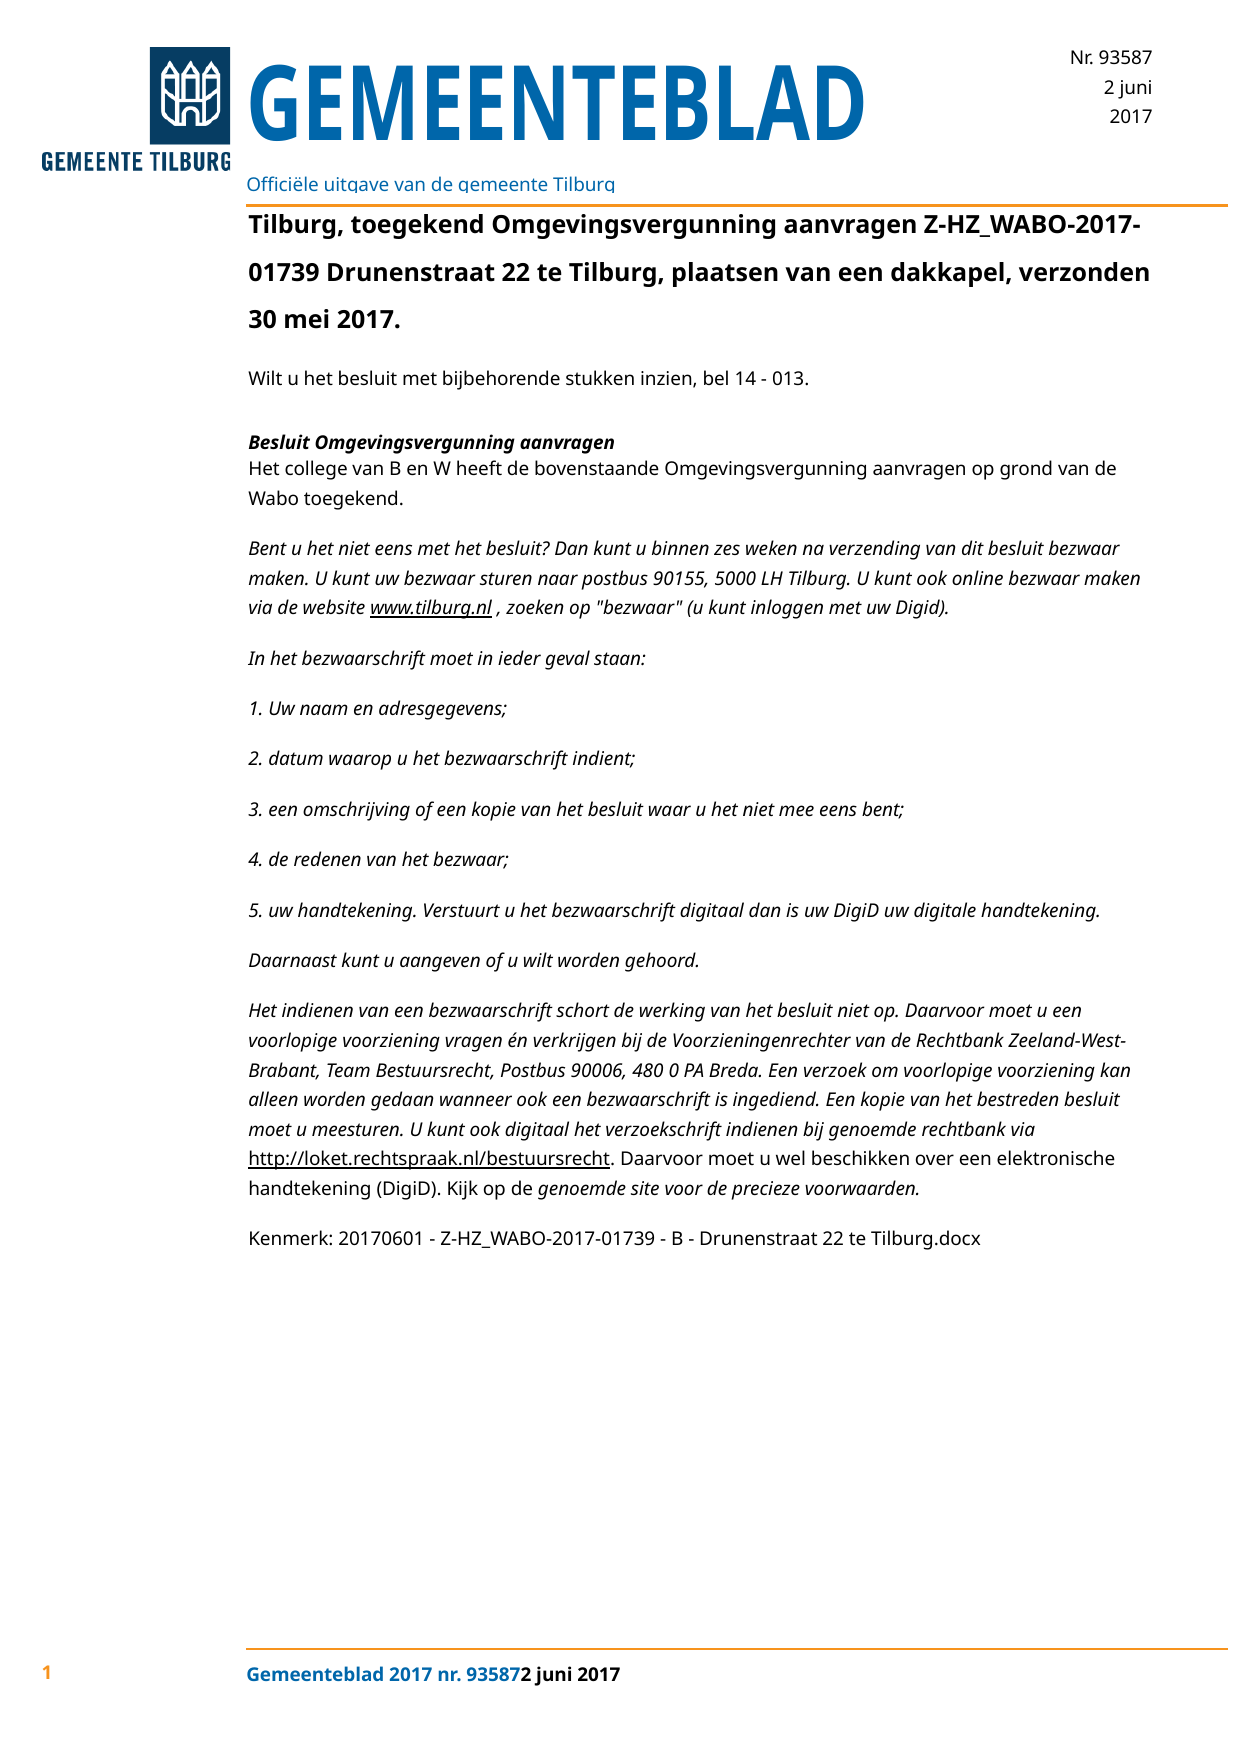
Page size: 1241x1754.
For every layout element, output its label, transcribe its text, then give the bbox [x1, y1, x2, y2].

picture [41, 47, 231, 172]
text 3. een omschrijving of een kopie van het besluit waar u het niet mee eens bent; [248, 796, 1152, 822]
text Het indienen van een bezwaarschrift schort de werking van het besluit niet op. Daarvoor moet u een voorlopige voorziening vragen én verkrijgen bij de Voorzieningenrechter van de Rechtbank Zeeland-West-Brabant, Team Bestuursrecht, Postbus 90006, 480 0 PA Breda. Een verzoek om voorlopige voorziening kan alleen worden gedaan wanneer ook een bezwaarschrift is ingediend. Een kopie van het bestreden besluit moet u meesturen. U kunt ook digitaal het verzoekschrift indienen bij genoemde rechtbank via http://loket.rechtspraak.nl/bestuursrecht. Daarvoor moet u wel beschikken over een elektronische handtekening (DigiD). Kijk op de genoemde site voor de precieze voorwaarden. [248, 998, 1152, 1201]
text 1. Uw naam en adresgegevens; [248, 695, 1152, 721]
text Tilburg, toegekend Omgevingsvergunning aanvragen Z-HZ_WABO-2017-01739 Drunenstraat 22 te Tilburg, plaatsen van een dakkapel, verzonden 30 mei 2017. [248, 207, 1152, 336]
text Wilt u het besluit met bijbehorende stukken inzien, bel 14 - 013. [248, 366, 1152, 391]
text Besluit Omgevingsvergunning aanvragen [248, 429, 1152, 455]
text 2. datum waarop u het bezwaarschrift indient; [248, 746, 1152, 771]
text In het bezwaarschrift moet in ieder geval staan: [248, 645, 1152, 671]
text Bent u het niet eens met het besluit? Dan kunt u binnen zes weken na verzending van dit besluit bezwaar maken. U kunt uw bezwaar sturen naar postbus 90155, 5000 LH Tilburg. U kunt ook online bezwaar maken via de website www.tilburg.nl , zoeken op "bezwaar" (u kunt inloggen met uw Digid). [248, 535, 1152, 620]
text 4. de redenen van het bezwaar; [248, 846, 1152, 872]
text Het college van B en W heeft de bovenstaande Omgevingsvergunning aanvragen op grond van de Wabo toegekend. [248, 455, 1152, 511]
text 5. uw handtekening. Verstuurt u het bezwaarschrift digitaal dan is uw DigiD uw digitale handtekening. [248, 897, 1152, 923]
text Daarnaast kunt u aangeven of u wilt worden gehoord. [248, 947, 1152, 973]
text Kenmerk: 20170601 - Z-HZ_WABO-2017-01739 - B - Drunenstraat 22 te Tilburg.docx [248, 1226, 1152, 1251]
